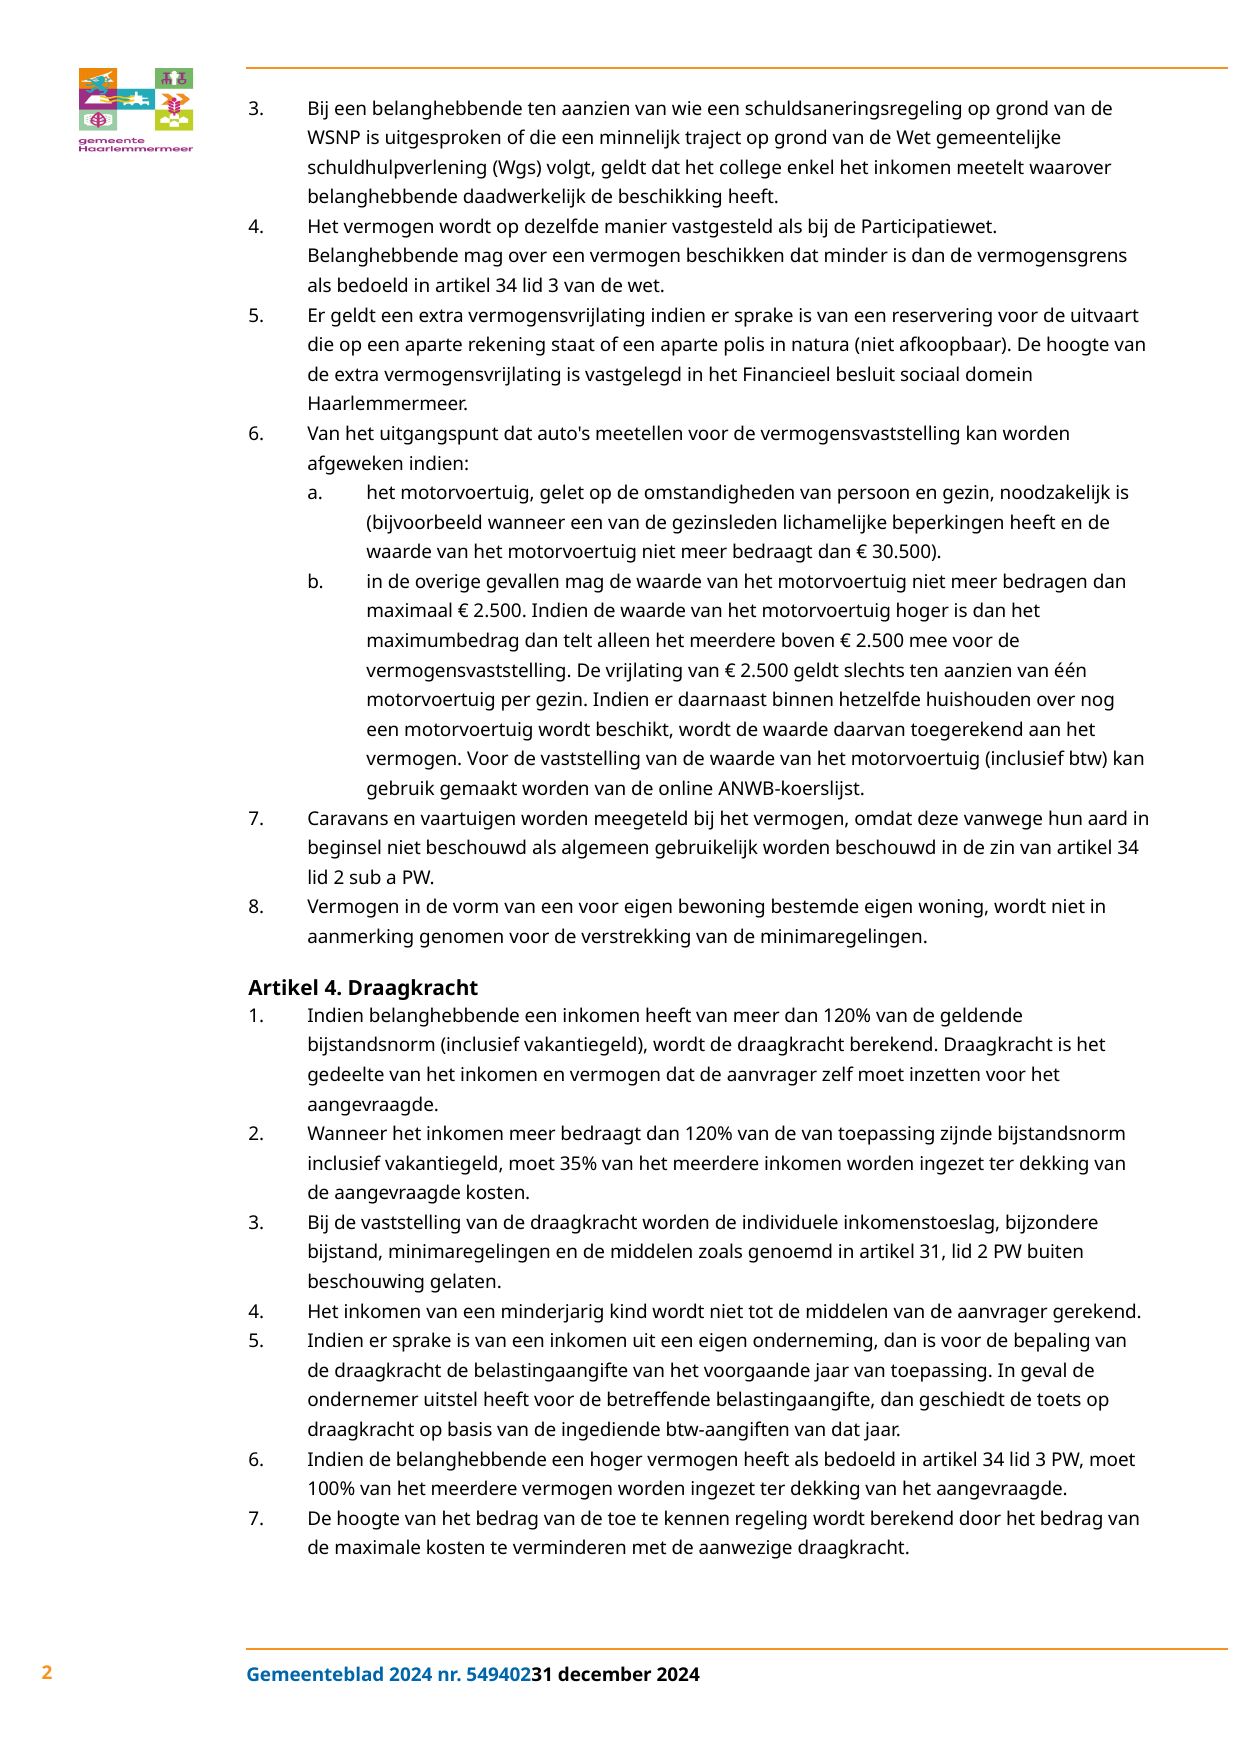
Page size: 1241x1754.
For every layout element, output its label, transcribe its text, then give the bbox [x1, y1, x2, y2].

list Het vermogen wordt op dezelfde manier vastgesteld als bij de Participatiewet. Belanghebbende mag over een vermogen beschikken dat minder is dan de vermogensgrens als bedoeld in artikel 34 lid 3 van de wet. [248, 213, 1152, 298]
picture [41, 47, 231, 172]
list Indien belanghebbende een inkomen heeft van meer dan 120% van de geldende bijstandsnorm (inclusief vakantiegeld), wordt de draagkracht berekend. Draagkracht is het gedeelte van het inkomen en vermogen dat de aanvrager zelf moet inzetten voor het aangevraagde. [248, 1002, 1152, 1116]
list Er geldt een extra vermogensvrijlating indien er sprake is van een reservering voor de uitvaart die op een aparte rekening staat of een aparte polis in natura (niet afkoopbaar). De hoogte van de extra vermogensvrijlating is vastgelegd in het Financieel besluit sociaal domein Haarlemmermeer. [248, 302, 1152, 416]
list in de overige gevallen mag de waarde van het motorvoertuig niet meer bedragen dan maximaal € 2.500. Indien de waarde van het motorvoertuig hoger is dan het maximumbedrag dan telt alleen het meerdere boven € 2.500 mee voor de vermogensvaststelling. De vrijlating van € 2.500 geldt slechts ten aanzien van één motorvoertuig per gezin. Indien er daarnaast binnen hetzelfde huishouden over nog een motorvoertuig wordt beschikt, wordt de waarde daarvan toegerekend aan het vermogen. Voor de vaststelling van de waarde van het motorvoertuig (inclusief btw) kan gebruik gemaakt worden van de online ANWB-koerslijst. [307, 568, 1152, 801]
list De hoogte van het bedrag van de toe te kennen regeling wordt berekend door het bedrag van de maximale kosten te verminderen met de aanwezige draagkracht. [248, 1505, 1152, 1560]
list Van het uitgangspunt dat auto's meetellen voor de vermogensvaststelling kan worden afgeweken indien: [248, 420, 1152, 476]
list Indien de belanghebbende een hoger vermogen heeft als bedoeld in artikel 34 lid 3 PW, moet 100% van het meerdere vermogen worden ingezet ter dekking van het aangevraagde. [248, 1446, 1152, 1501]
list Bij de vaststelling van de draagkracht worden de individuele inkomenstoeslag, bijzondere bijstand, minimaregelingen en de middelen zoals genoemd in artikel 31, lid 2 PW buiten beschouwing gelaten. [248, 1209, 1152, 1294]
list Wanneer het inkomen meer bedraagt dan 120% van de van toepassing zijnde bijstandsnorm inclusief vakantiegeld, moet 35% van het meerdere inkomen worden ingezet ter dekking van de aangevraagde kosten. [248, 1120, 1152, 1205]
list het motorvoertuig, gelet op de omstandigheden van persoon en gezin, noodzakelijk is (bijvoorbeeld wanneer een van de gezinsleden lichamelijke beperkingen heeft en de waarde van het motorvoertuig niet meer bedraagt dan € 30.500). [307, 479, 1152, 564]
list Bij een belanghebbende ten aanzien van wie een schuldsaneringsregeling op grond van de WSNP is uitgesproken of die een minnelijk traject op grond van de Wet gemeentelijke schuldhulpverlening (Wgs) volgt, geldt dat het college enkel het inkomen meetelt waarover belanghebbende daadwerkelijk de beschikking heeft. [248, 95, 1152, 209]
list Vermogen in de vorm van een voor eigen bewoning bestemde eigen woning, wordt niet in aanmerking genomen voor de verstrekking van de minimaregelingen. [248, 893, 1152, 949]
list Indien er sprake is van een inkomen uit een eigen onderneming, dan is voor de bepaling van de draagkracht de belastingaangifte van het voorgaande jaar van toepassing. In geval de ondernemer uitstel heeft voor de betreffende belastingaangifte, dan geschiedt de toets op draagkracht op basis van de ingediende btw-aangiften van dat jaar. [248, 1327, 1152, 1442]
text Artikel 4. Draagkracht [248, 973, 1152, 1002]
list Caravans en vaartuigen worden meegeteld bij het vermogen, omdat deze vanwege hun aard in beginsel niet beschouwd als algemeen gebruikelijk worden beschouwd in de zin van artikel 34 lid 2 sub a PW. [248, 805, 1152, 890]
list Het inkomen van een minderjarig kind wordt niet tot de middelen van de aanvrager gerekend. [248, 1298, 1152, 1323]
